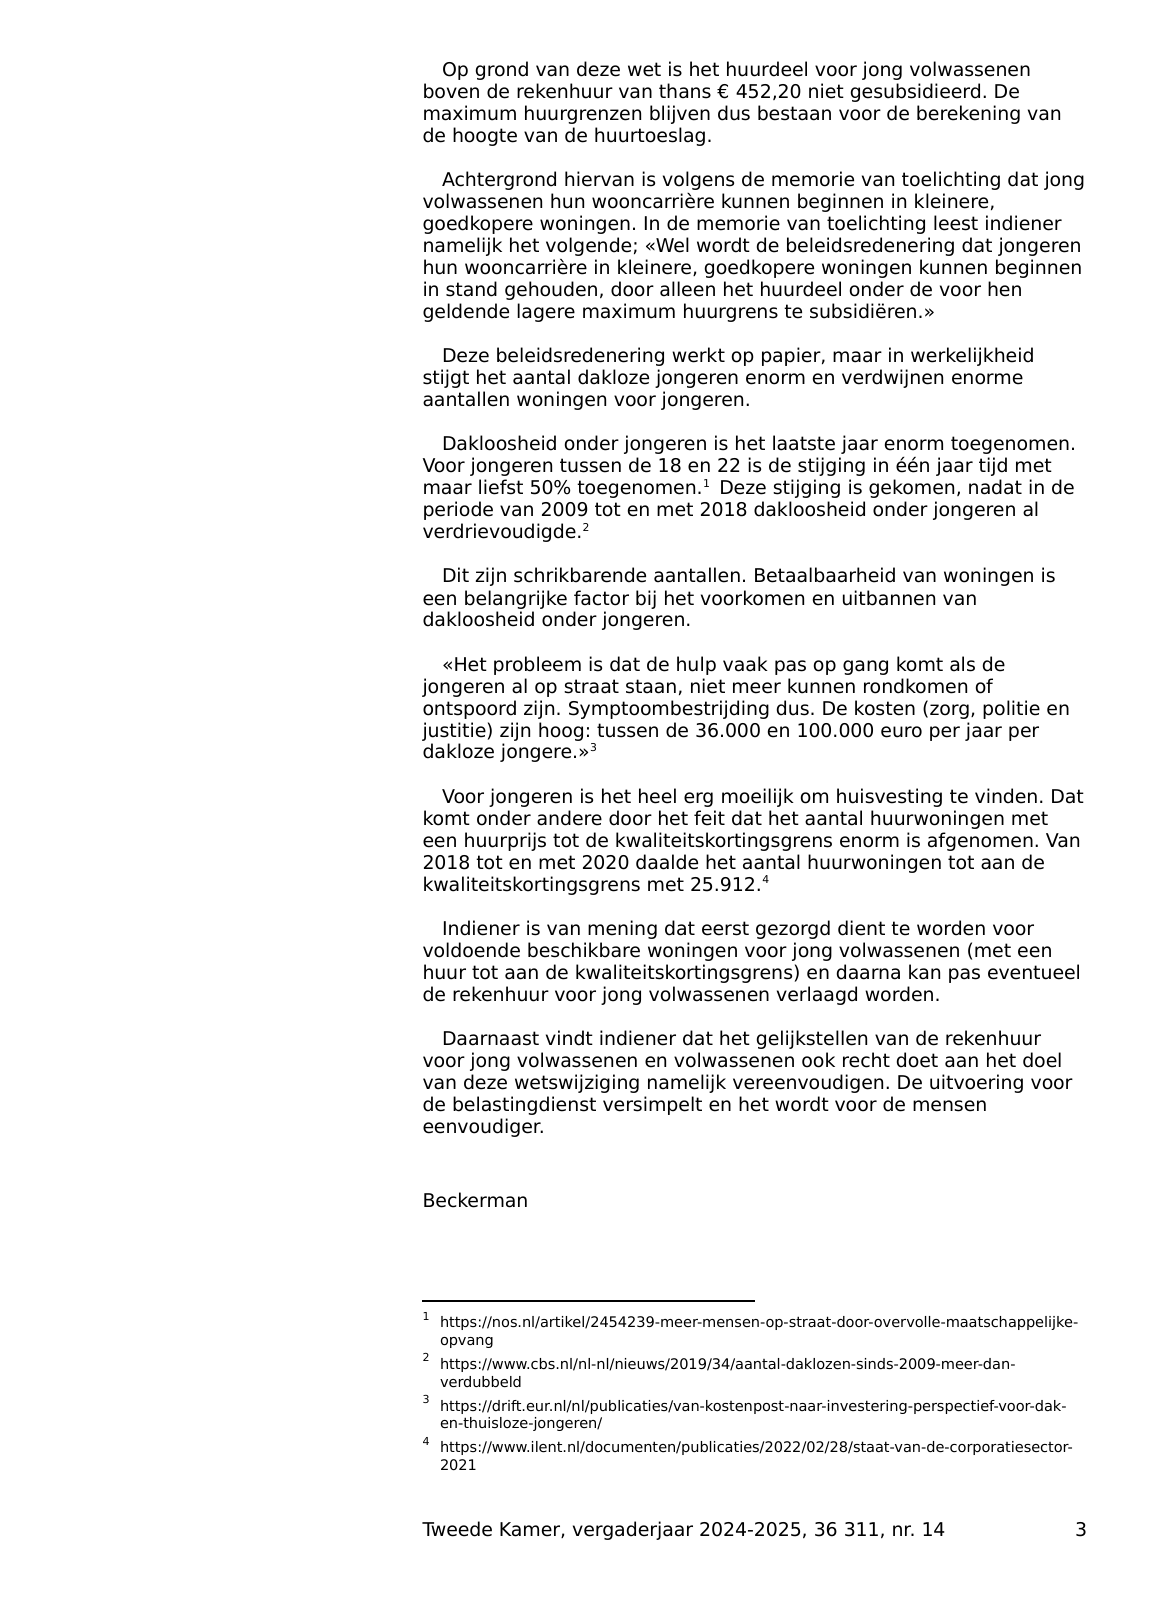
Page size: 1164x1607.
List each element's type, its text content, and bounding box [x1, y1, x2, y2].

text Indiener is van mening dat eerst gezorgd dient te worden voor voldoende beschikbare woningen voor jong volwassenen (met een huur tot aan de kwaliteitskortingsgrens) en daarna kan pas eventueel de rekenhuur voor jong volwassenen verlaagd worden. [422, 918, 1087, 1006]
text https://nos.nl/artikel/2454239-meer-mensen-op-straat-door-overvolle-maatschappelijke-opvang [422, 1310, 1087, 1349]
text «Het probleem is dat de hulp vaak pas op gang komt als de jongeren al op straat staan, niet meer kunnen rondkomen of ontspoord zijn. Symptoombestrijding dus. De kosten (zorg, politie en justitie) zijn hoog: tussen de 36.000 en 100.000 euro per jaar per dakloze jongere.» [422, 653, 1087, 763]
text Beckerman [422, 1168, 1087, 1212]
text Dakloosheid onder jongeren is het laatste jaar enorm toegenomen. Voor jongeren tussen de 18 en 22 is de stijging in één jaar tijd met maar liefst 50% toegenomen. Deze stijging is gekomen, nadat in de periode van 2009 tot en met 2018 dakloosheid onder jongeren al verdrievoudigde. [422, 433, 1087, 543]
text https://www.cbs.nl/nl-nl/nieuws/2019/34/aantal-daklozen-sinds-2009-meer-dan-verdubbeld [422, 1352, 1087, 1391]
text Voor jongeren is het heel erg moeilijk om huisvesting te vinden. Dat komt onder andere door het feit dat het aantal huurwoningen met een huurprijs tot de kwaliteitskortingsgrens enorm is afgenomen. Van 2018 tot en met 2020 daalde het aantal huurwoningen tot aan de kwaliteitskortingsgrens met 25.912. [422, 786, 1087, 896]
text https://drift.eur.nl/nl/publicaties/van-kostenpost-naar-investering-perspectief-voor-dak-en-thuisloze-jongeren/ [422, 1393, 1087, 1432]
text Deze beleidsredenering werkt op papier, maar in werkelijkheid stijgt het aantal dakloze jongeren enorm en verdwijnen enorme aantallen woningen voor jongeren. [422, 345, 1087, 411]
text Dit zijn schrikbarende aantallen. Betaalbaarheid van woningen is een belangrijke factor bij het voorkomen en uitbannen van dakloosheid onder jongeren. [422, 565, 1087, 631]
text Op grond van deze wet is het huurdeel voor jong volwassenen boven de rekenhuur van thans € 452,20 niet gesubsidieerd. De maximum huurgrenzen blijven dus bestaan voor de berekening van de hoogte van de huurtoeslag. [422, 59, 1087, 147]
text https://www.ilent.nl/documenten/publicaties/2022/02/28/staat-van-de-corporatiesector-2021 [422, 1435, 1087, 1474]
text Daarnaast vindt indiener dat het gelijkstellen van de rekenhuur voor jong volwassenen en volwassenen ook recht doet aan het doel van deze wetswijziging namelijk vereenvoudigen. De uitvoering voor de belastingdienst versimpelt en het wordt voor de mensen eenvoudiger. [422, 1028, 1087, 1138]
text Achtergrond hiervan is volgens de memorie van toelichting dat jong volwassenen hun wooncarrière kunnen beginnen in kleinere, goedkopere woningen. In de memorie van toelichting leest indiener namelijk het volgende; «Wel wordt de beleidsredenering dat jongeren hun wooncarrière in kleinere, goedkopere woningen kunnen beginnen in stand gehouden, door alleen het huurdeel onder de voor hen geldende lagere maximum huurgrens te subsidiëren.» [422, 169, 1087, 323]
